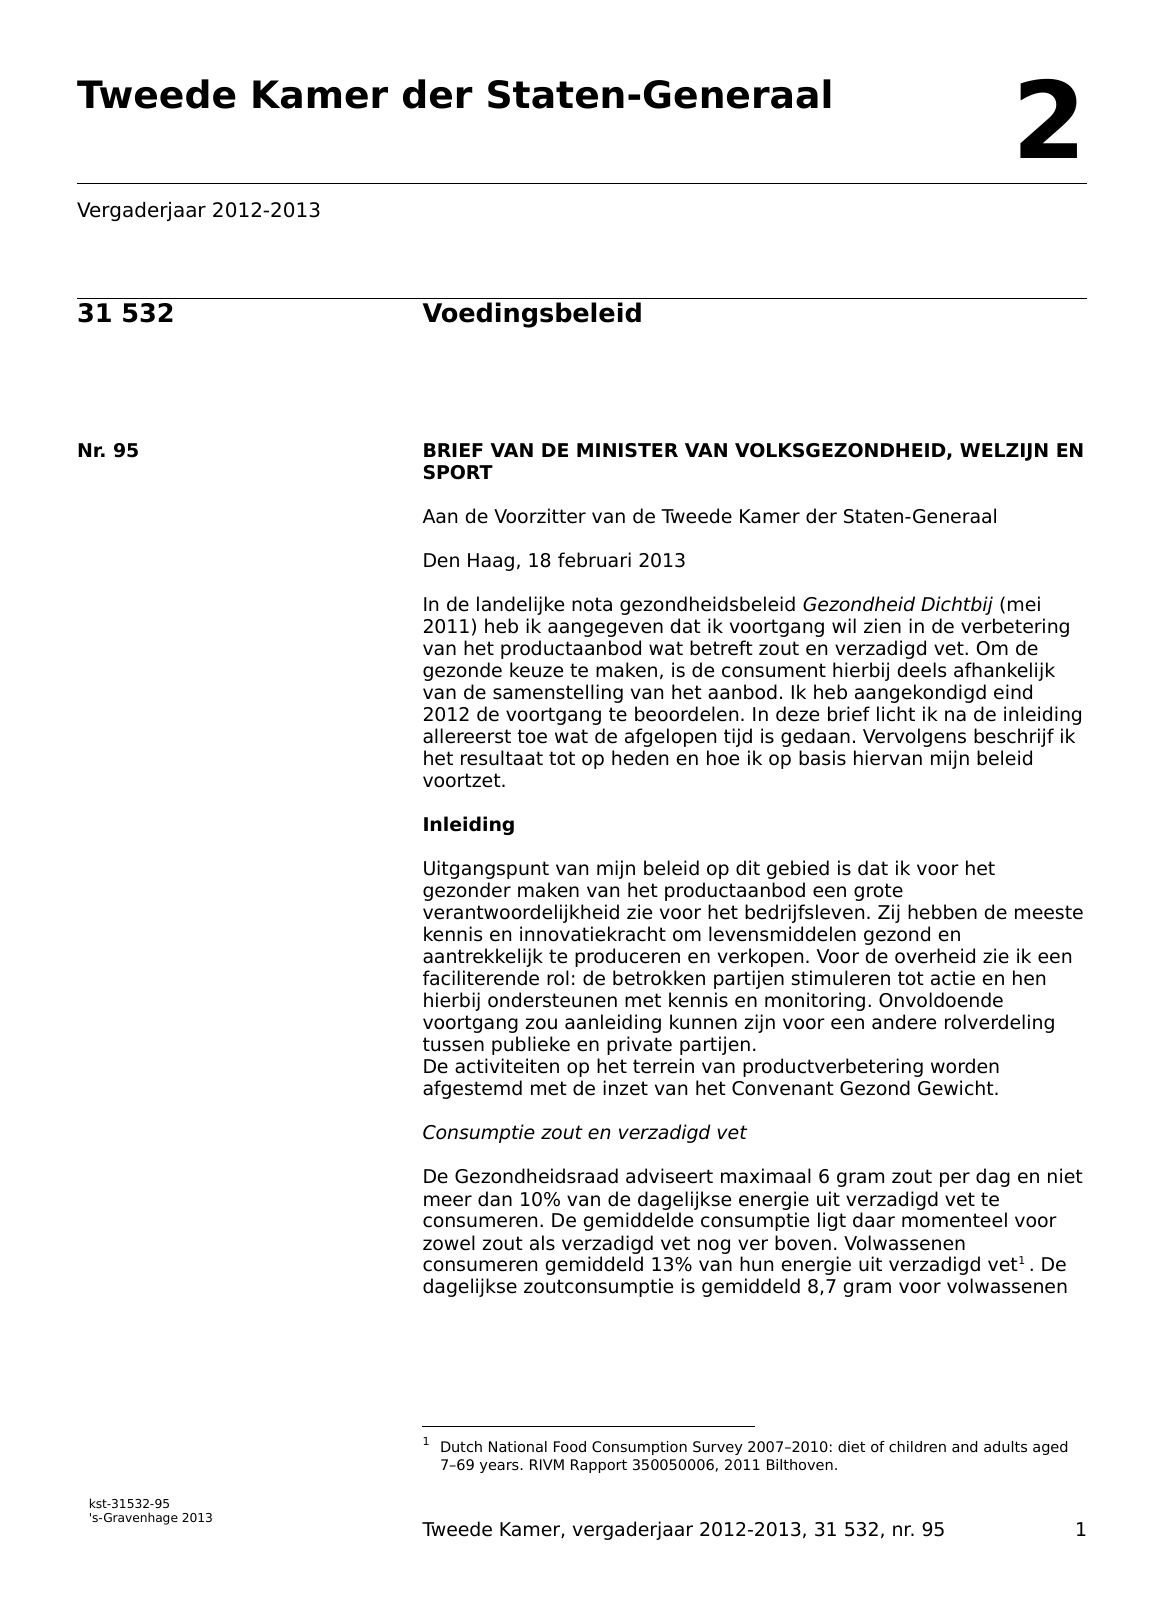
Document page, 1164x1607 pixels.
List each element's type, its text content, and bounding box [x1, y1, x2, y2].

table_header Tweede Kamer der Staten-Generaal [77, 59, 886, 183]
table_cell Vergaderjaar 2012-2013 [77, 184, 1087, 298]
text De Gezondheidsraad adviseert maximaal 6 gram zout per dag en niet meer dan 10% van de dagelijkse energie uit verzadigd vet te consumeren. De gemiddelde consumptie ligt daar momenteel voor zowel zout als verzadigd vet nog ver boven. Volwassenen consumeren gemiddeld 13% van hun energie uit verzadigd vet. De dagelijkse zoutconsumptie is gemiddeld 8,7 gram voor volwassenen [422, 1166, 1087, 1298]
text kst-31532-95 [88, 1497, 323, 1511]
text Aan de Voorzitter van de Tweede Kamer der Staten-Generaal [422, 506, 1087, 528]
text Dutch National Food Consumption Survey 2007–2010: diet of children and adults aged 7–69 years. RIVM Rapport 350050006, 2011 Bilthoven. [422, 1435, 1087, 1474]
subtitle Inleiding [422, 814, 1087, 836]
table_header 2 [886, 59, 1087, 183]
text Uitgangspunt van mijn beleid op dit gebied is dat ik voor het gezonder maken van het productaanbod een grote verantwoordelijkheid zie voor het bedrijfsleven. Zij hebben de meeste kennis en innovatiekracht om levensmiddelen gezond en aantrekkelijk te produceren en verkopen. Voor de overheid zie ik een faciliterende rol: de betrokken partijen stimuleren tot actie en hen hierbij ondersteunen met kennis en monitoring. Onvoldoende voortgang zou aanleiding kunnen zijn voor een andere rolverdeling tussen publieke en private partijen. [422, 858, 1087, 1056]
text Den Haag, 18 februari 2013 [422, 550, 1087, 572]
subtitle 31 532 Voedingsbeleid [77, 299, 1087, 329]
text 's-Gravenhage 2013 [88, 1511, 323, 1525]
subtitle Consumptie zout en verzadigd vet [422, 1122, 1087, 1144]
text De activiteiten op het terrein van productverbetering worden afgestemd met de inzet van het Convenant Gezond Gewicht. [422, 1056, 1087, 1100]
subtitle Nr. 95 BRIEF VAN DE MINISTER VAN VOLKSGEZONDHEID, WELZIJN EN SPORT [77, 440, 1087, 484]
text In de landelijke nota gezondheidsbeleid Gezondheid Dichtbij (mei 2011) heb ik aangegeven dat ik voortgang wil zien in de verbetering van het productaanbod wat betreft zout en verzadigd vet. Om de gezonde keuze te maken, is de consument hierbij deels afhankelijk van de samenstelling van het aanbod. Ik heb aangekondigd eind 2012 de voortgang te beoordelen. In deze brief licht ik na de inleiding allereerst toe wat de afgelopen tijd is gedaan. Vervolgens beschrijf ik het resultaat tot op heden en hoe ik op basis hiervan mijn beleid voortzet. [422, 594, 1087, 792]
